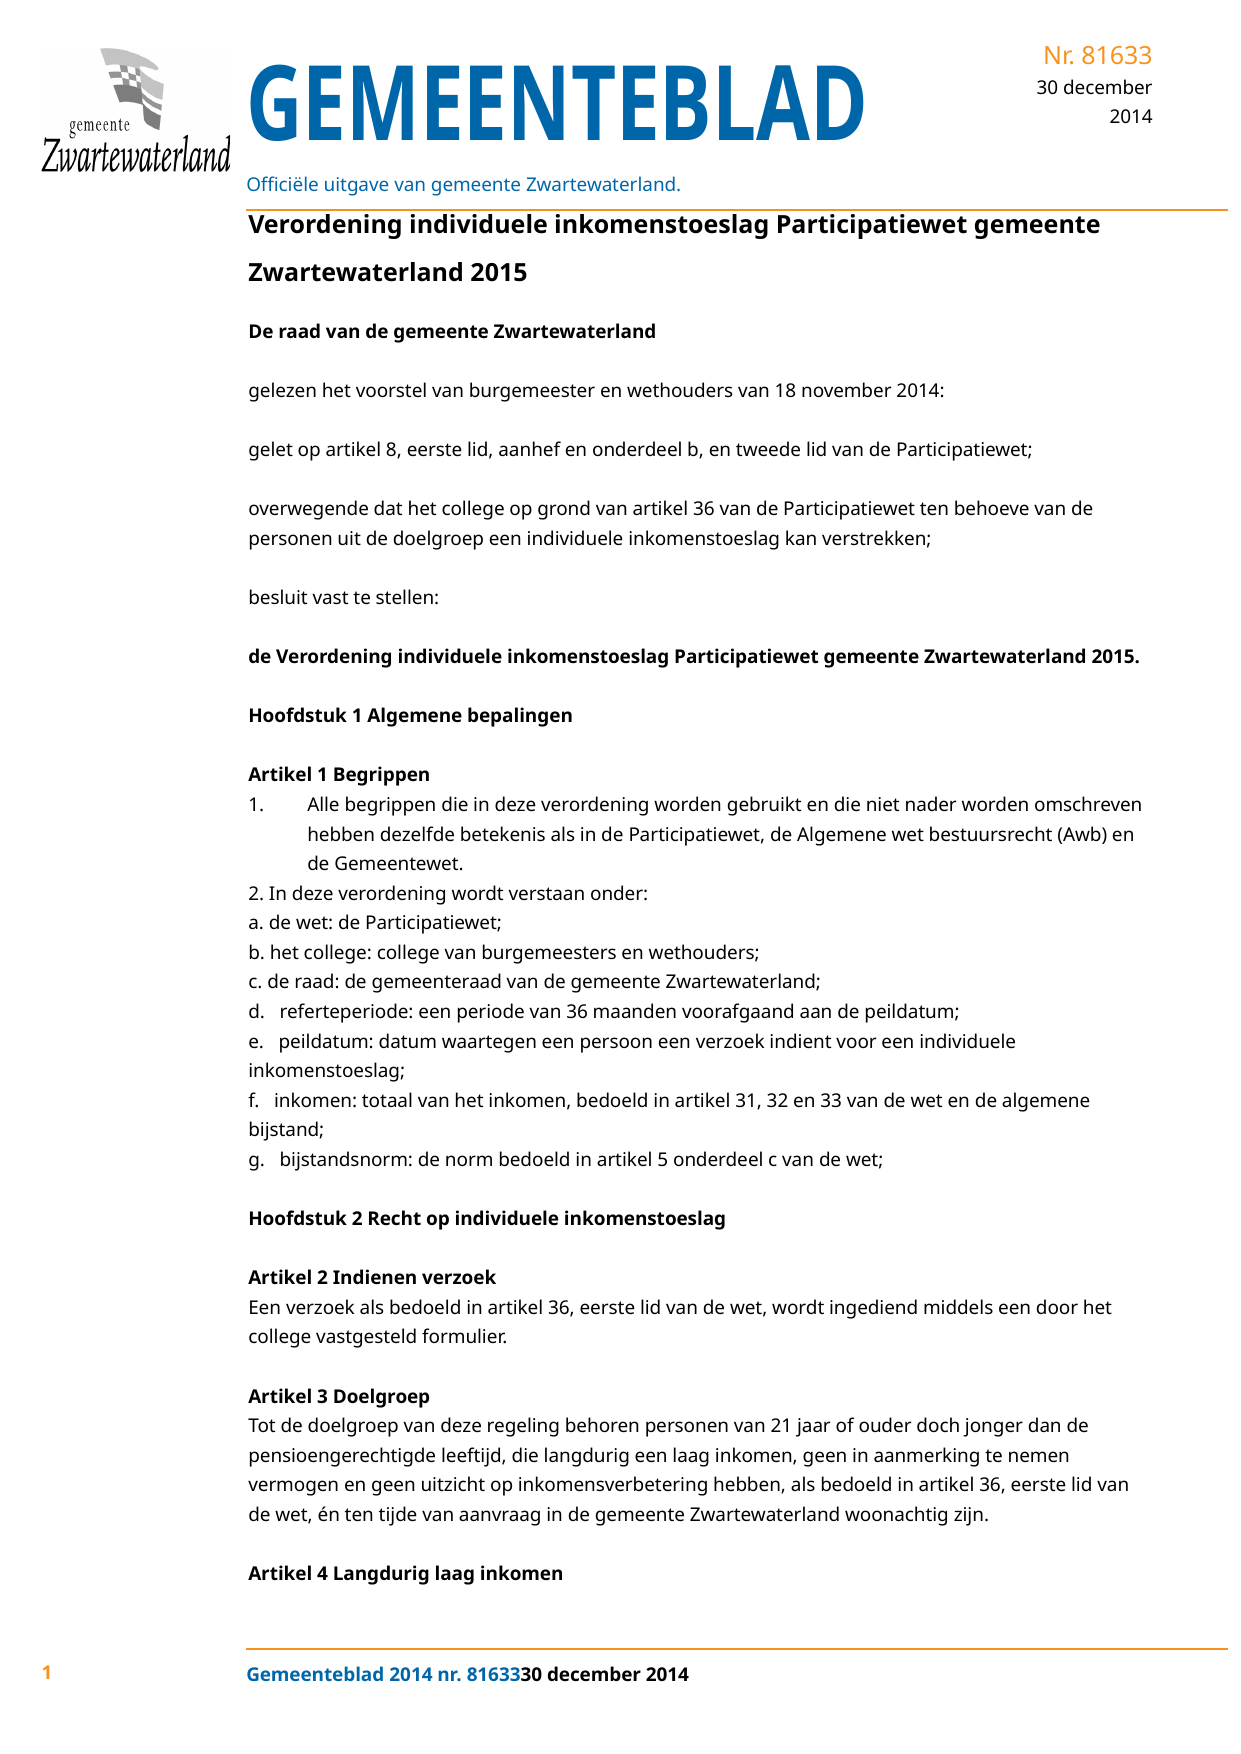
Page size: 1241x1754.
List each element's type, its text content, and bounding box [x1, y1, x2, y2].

text c. de raad: de gemeenteraad van de gemeente Zwartewaterland; [248, 969, 1152, 994]
picture [41, 47, 231, 172]
text f. inkomen: totaal van het inkomen, bedoeld in artikel 31, 32 en 33 van de wet en de algemene bijstand; [248, 1087, 1152, 1142]
text Artikel 2 Indienen verzoek [248, 1264, 1152, 1290]
text e. peildatum: datum waartegen een persoon een verzoek indient voor een individuele inkomenstoeslag; [248, 1028, 1152, 1083]
text gelezen het voorstel van burgemeester en wethouders van 18 november 2014: [248, 377, 1152, 403]
text overwegende dat het college op grond van artikel 36 van de Participatiewet ten behoeve van de personen uit de doelgroep een individuele inkomenstoeslag kan verstrekken; [248, 495, 1152, 551]
text Artikel 4 Langdurig laag inkomen [248, 1560, 1152, 1586]
text Verordening individuele inkomenstoeslag Participatiewet gemeente Zwartewaterland 2015 [248, 211, 1152, 288]
text De raad van de gemeente Zwartewaterland [248, 318, 1152, 344]
text besluit vast te stellen: [248, 584, 1152, 610]
text Tot de doelgroep van deze regeling behoren personen van 21 jaar of ouder doch jonger dan de pensioengerechtigde leeftijd, die langdurig een laag inkomen, geen in aanmerking te nemen vermogen en geen uitzicht op inkomensverbetering hebben, als bedoeld in artikel 36, eerste lid van de wet, én ten tijde van aanvraag in de gemeente Zwartewaterland woonachtig zijn. [248, 1412, 1152, 1527]
text de Verordening individuele inkomenstoeslag Participatiewet gemeente Zwartewaterland 2015. [248, 643, 1152, 669]
text Een verzoek als bedoeld in artikel 36, eerste lid van de wet, wordt ingediend middels een door het college vastgesteld formulier. [248, 1294, 1152, 1349]
text g. bijstandsnorm: de norm bedoeld in artikel 5 onderdeel c van de wet; [248, 1146, 1152, 1172]
text Artikel 1 Begrippen [248, 762, 1152, 787]
text 2. In deze verordening wordt verstaan onder: [248, 880, 1152, 906]
list Alle begrippen die in deze verordening worden gebruikt en die niet nader worden omschreven hebben dezelfde betekenis als in de Participatiewet, de Algemene wet bestuursrecht (Awb) en de Gemeentewet. [248, 791, 1152, 876]
text gelet op artikel 8, eerste lid, aanhef en onderdeel b, en tweede lid van de Participatiewet; [248, 436, 1152, 462]
text b. het college: college van burgemeesters en wethouders; [248, 939, 1152, 965]
text d. referteperiode: een periode van 36 maanden voorafgaand aan de peildatum; [248, 998, 1152, 1024]
text a. de wet: de Participatiewet; [248, 909, 1152, 935]
text Artikel 3 Doelgroep [248, 1383, 1152, 1409]
text Hoofdstuk 2 Recht op individuele inkomenstoeslag [248, 1205, 1152, 1231]
text Hoofdstuk 1 Algemene bepalingen [248, 702, 1152, 728]
